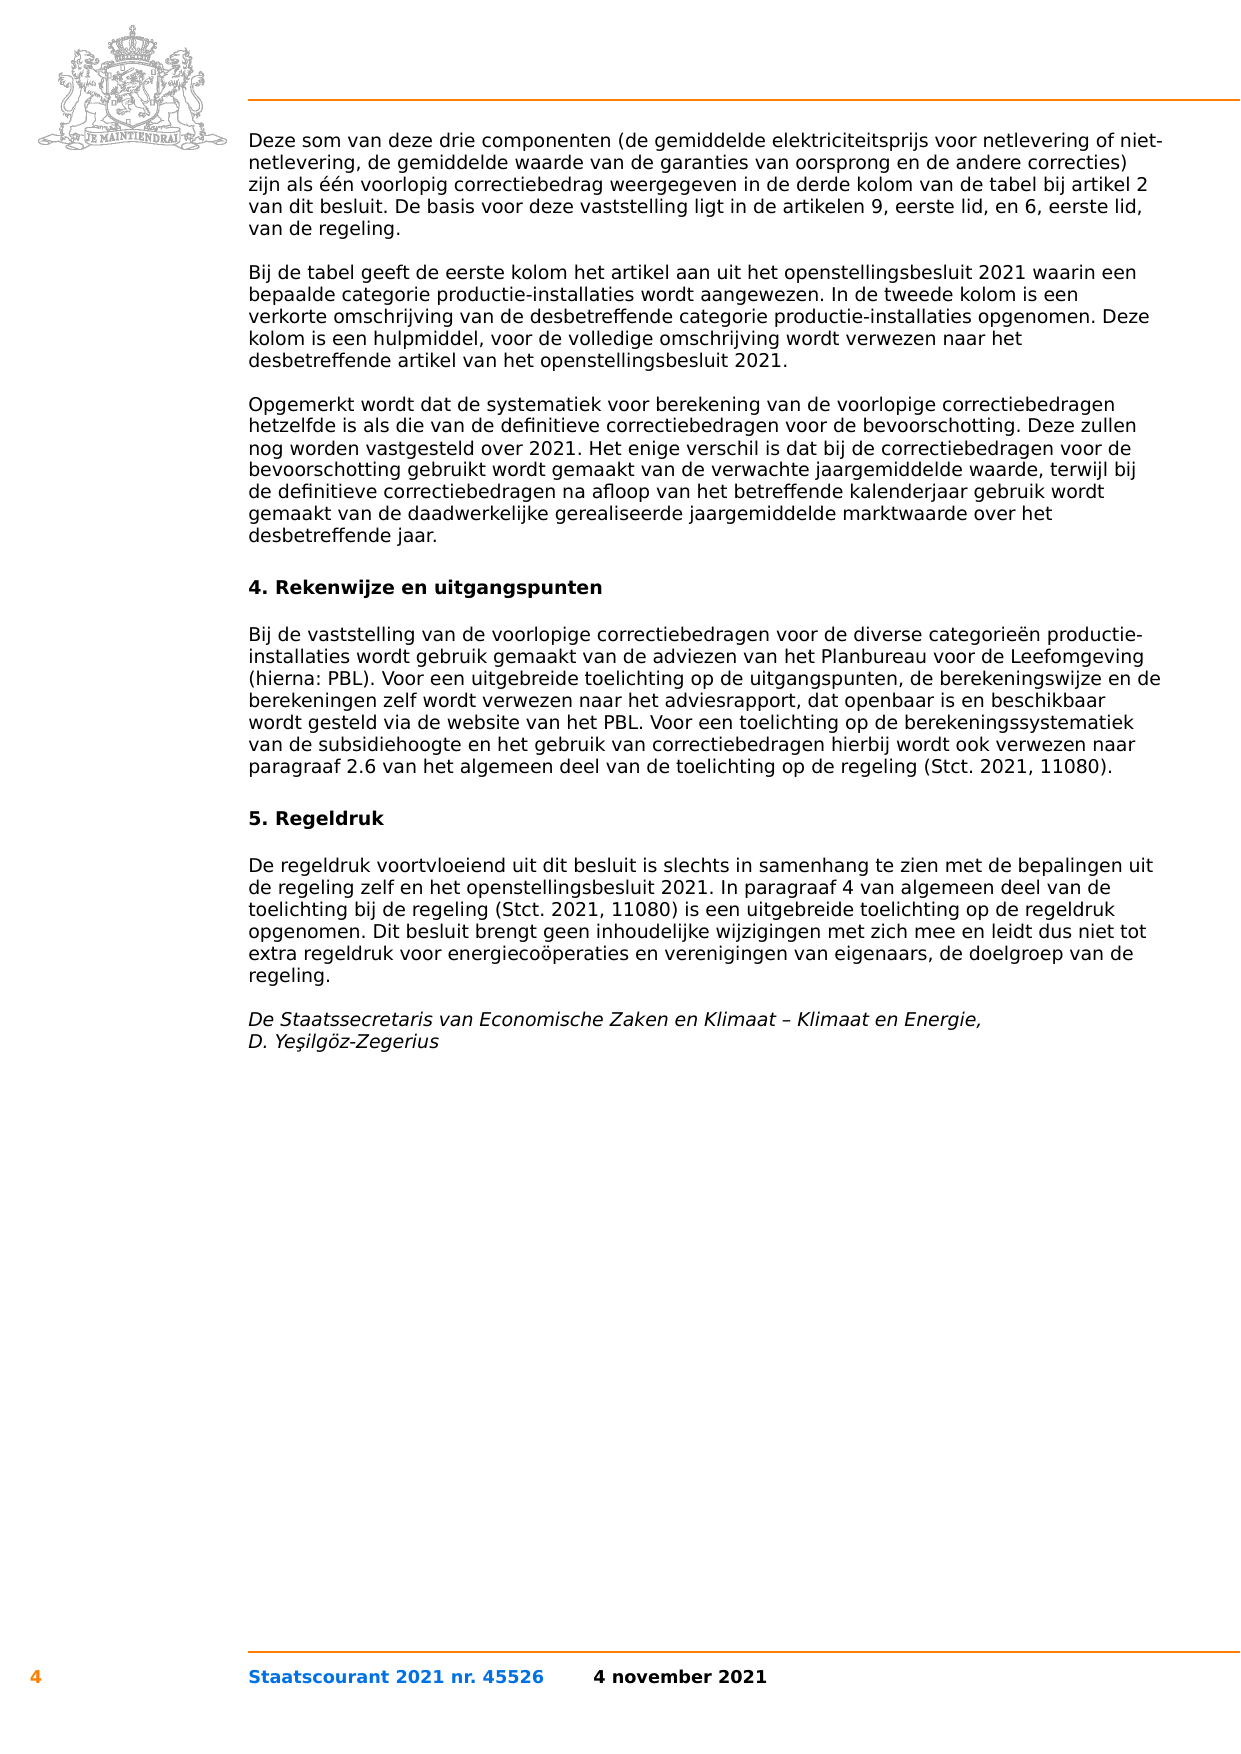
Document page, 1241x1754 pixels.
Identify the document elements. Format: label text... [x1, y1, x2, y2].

text Deze som van deze drie componenten (de gemiddelde elektriciteitsprijs voor netlevering of niet-netlevering, de gemiddelde waarde van de garanties van oorsprong en de andere correcties) zijn als één voorlopig correctiebedrag weergegeven in de derde kolom van de tabel bij artikel 2 van dit besluit. De basis voor deze vaststelling ligt in de artikelen 9, eerste lid, en 6, eerste lid, van de regeling. [248, 130, 1163, 240]
text Bij de tabel geeft de eerste kolom het artikel aan uit het openstellingsbesluit 2021 waarin een bepaalde categorie productie-installaties wordt aangewezen. In de tweede kolom is een verkorte omschrijving van de desbetreffende categorie productie-installaties opgenomen. Deze kolom is een hulpmiddel, voor de volledige omschrijving wordt verwezen naar het desbetreffende artikel van het openstellingsbesluit 2021. [248, 262, 1163, 372]
text Bij de vaststelling van de voorlopige correctiebedragen voor de diverse categorieën productie-installaties wordt gebruik gemaakt van de adviezen van het Planbureau voor de Leefomgeving (hierna: PBL). Voor een uitgebreide toelichting op de uitgangspunten, de berekeningswijze en de berekeningen zelf wordt verwezen naar het adviesrapport, dat openbaar is en beschikbaar wordt gesteld via de website van het PBL. Voor een toelichting op de berekeningssystematiek van de subsidiehoogte en het gebruik van correctiebedragen hierbij wordt ook verwezen naar paragraaf 2.6 van het algemeen deel van de toelichting op de regeling (Stct. 2021, 11080). [248, 624, 1163, 778]
text De regeldruk voortvloeiend uit dit besluit is slechts in samenhang te zien met de bepalingen uit de regeling zelf en het openstellingsbesluit 2021. In paragraaf 4 van algemeen deel van de toelichting bij de regeling (Stct. 2021, 11080) is een uitgebreide toelichting op de regeldruk opgenomen. Dit besluit brengt geen inhoudelijke wijzigingen met zich mee en leidt dus niet tot extra regeldruk voor energiecoöperaties en verenigingen van eigenaars, de doelgroep van de regeling. [248, 855, 1163, 987]
subtitle 5. Regeldruk [248, 808, 1163, 830]
subtitle 4. Rekenwijze en uitgangspunten [248, 577, 1163, 599]
text Opgemerkt wordt dat de systematiek voor berekening van de voorlopige correctiebedragen hetzelfde is als die van de definitieve correctiebedragen voor de bevoorschotting. Deze zullen nog worden vastgesteld over 2021. Het enige verschil is dat bij de correctiebedragen voor de bevoorschotting gebruikt wordt gemaakt van de verwachte jaargemiddelde waarde, terwijl bij de definitieve correctiebedragen na afloop van het betreffende kalenderjaar gebruik wordt gemaakt van de daadwerkelijke gerealiseerde jaargemiddelde marktwaarde over het desbetreffende jaar. [248, 393, 1163, 547]
picture [38, 25, 227, 150]
text De Staatssecretaris van Economische Zaken en Klimaat – Klimaat en Energie, D. Yeşilgöz-Zegerius [248, 1009, 1163, 1053]
